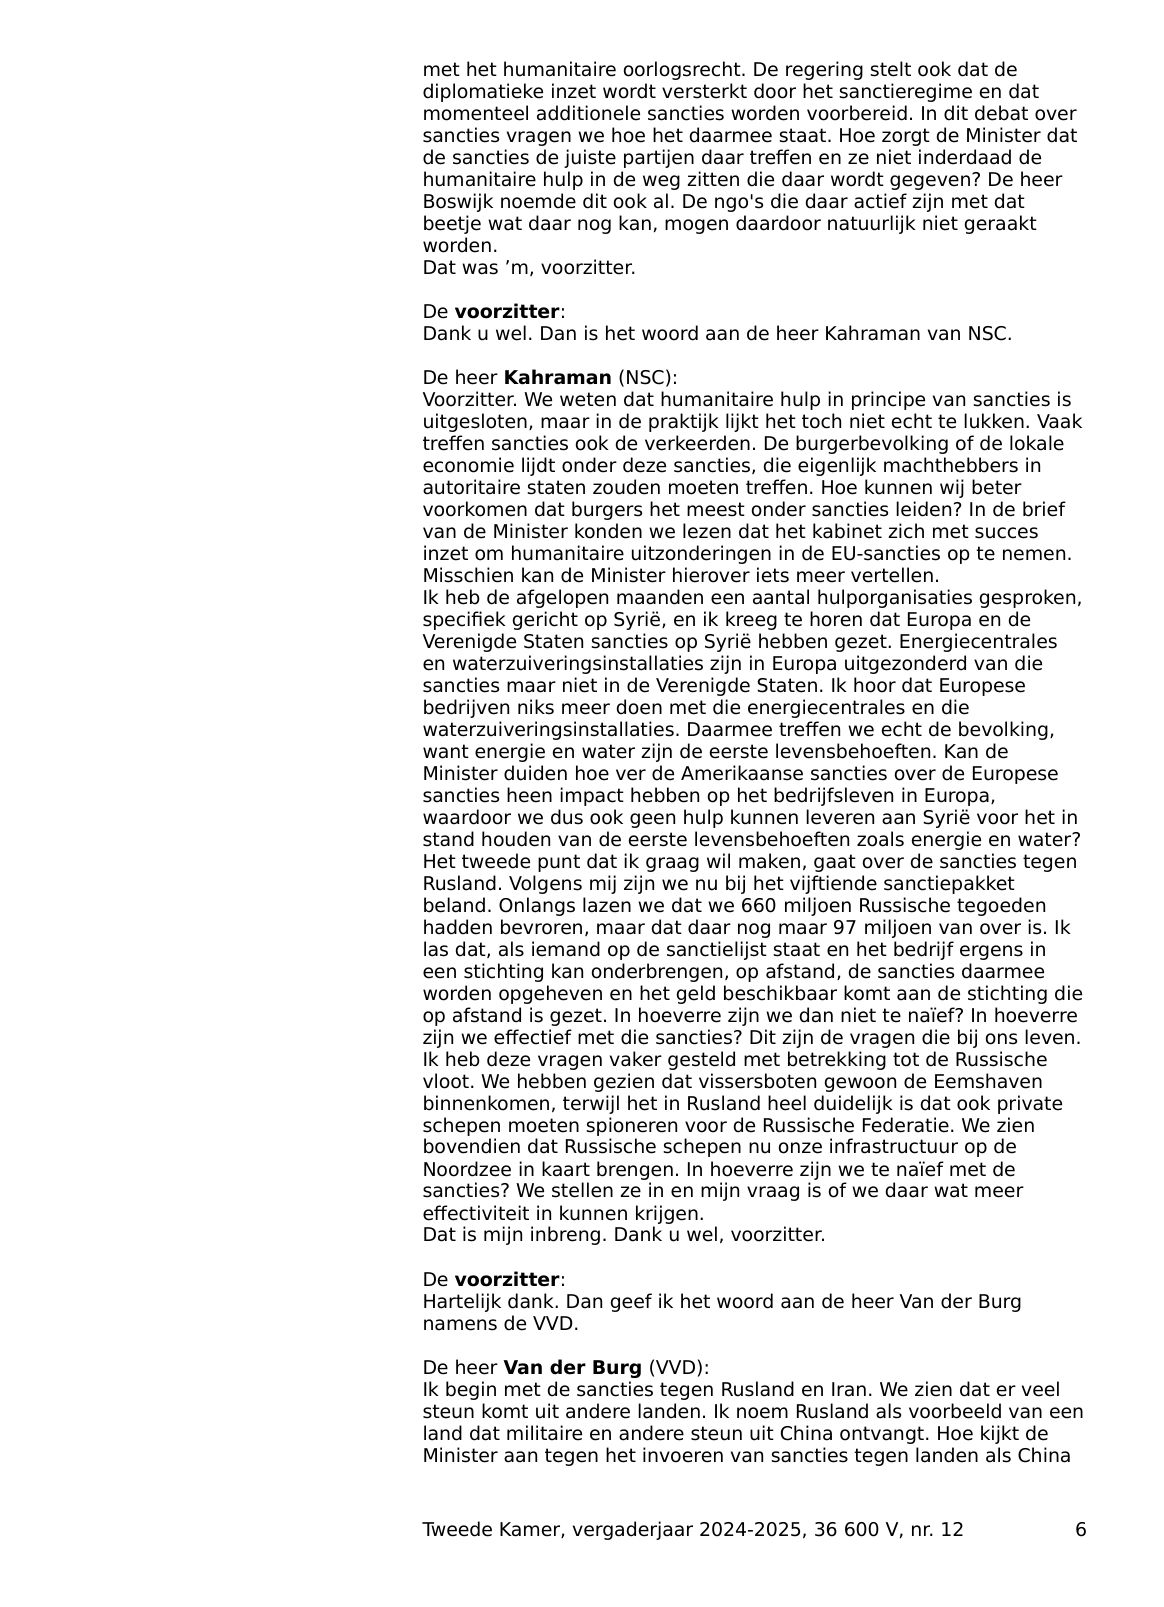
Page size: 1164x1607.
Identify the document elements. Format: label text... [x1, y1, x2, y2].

text Hartelijk dank. Dan geef ik het woord aan de heer Van der Burg namens de VVD. [422, 1291, 1087, 1334]
text Dat is mijn inbreng. Dank u wel, voorzitter. [422, 1224, 1087, 1246]
text De heer Kahraman (NSC): [422, 367, 1087, 389]
text Ik heb deze vragen vaker gesteld met betrekking tot de Russische vloot. We hebben gezien dat vissersboten gewoon de Eemshaven binnenkomen, terwijl het in Rusland heel duidelijk is dat ook private schepen moeten spioneren voor de Russische Federatie. We zien bovendien dat Russische schepen nu onze infrastructuur op de Noordzee in kaart brengen. In hoeverre zijn we te naïef met de sancties? We stellen ze in en mijn vraag is of we daar wat meer effectiviteit in kunnen krijgen. [422, 1048, 1087, 1224]
text Ik heb de afgelopen maanden een aantal hulporganisaties gesproken, specifiek gericht op Syrië, en ik kreeg te horen dat Europa en de Verenigde Staten sancties op Syrië hebben gezet. Energiecentrales en waterzuiveringsinstallaties zijn in Europa uitgezonderd van die sancties maar niet in de Verenigde Staten. Ik hoor dat Europese bedrijven niks meer doen met die energiecentrales en die waterzuiveringsinstallaties. Daarmee treffen we echt de bevolking, want energie en water zijn de eerste levensbehoeften. Kan de Minister duiden hoe ver de Amerikaanse sancties over de Europese sancties heen impact hebben op het bedrijfsleven in Europa, waardoor we dus ook geen hulp kunnen leveren aan Syrië voor het in stand houden van de eerste levensbehoeften zoals energie en water? [422, 587, 1087, 851]
text Dat was ’m, voorzitter. [422, 257, 1087, 279]
text Het tweede punt dat ik graag wil maken, gaat over de sancties tegen Rusland. Volgens mij zijn we nu bij het vijftiende sanctiepakket beland. Onlangs lazen we dat we 660 miljoen Russische tegoeden hadden bevroren, maar dat daar nog maar 97 miljoen van over is. Ik las dat, als iemand op de sanctielijst staat en het bedrijf ergens in een stichting kan onderbrengen, op afstand, de sancties daarmee worden opgeheven en het geld beschikbaar komt aan de stichting die op afstand is gezet. In hoeverre zijn we dan niet te naïef? In hoeverre zijn we effectief met die sancties? Dit zijn de vragen die bij ons leven. [422, 851, 1087, 1048]
text Voorzitter. We weten dat humanitaire hulp in principe van sancties is uitgesloten, maar in de praktijk lijkt het toch niet echt te lukken. Vaak treffen sancties ook de verkeerden. De burgerbevolking of de lokale economie lijdt onder deze sancties, die eigenlijk machthebbers in autoritaire staten zouden moeten treffen. Hoe kunnen wij beter voorkomen dat burgers het meest onder sancties leiden? In de brief van de Minister konden we lezen dat het kabinet zich met succes inzet om humanitaire uitzonderingen in de EU-sancties op te nemen. Misschien kan de Minister hierover iets meer vertellen. [422, 389, 1087, 587]
text De voorzitter: [422, 301, 1087, 323]
text Ik begin met de sancties tegen Rusland en Iran. We zien dat er veel steun komt uit andere landen. Ik noem Rusland als voorbeeld van een land dat militaire en andere steun uit China ontvangt. Hoe kijkt de Minister aan tegen het invoeren van sancties tegen landen als China [422, 1379, 1087, 1467]
text De voorzitter: [422, 1268, 1087, 1291]
text Dank u wel. Dan is het woord aan de heer Kahraman van NSC. [422, 323, 1087, 345]
text met het humanitaire oorlogsrecht. De regering stelt ook dat de diplomatieke inzet wordt versterkt door het sanctieregime en dat momenteel additionele sancties worden voorbereid. In dit debat over sancties vragen we hoe het daarmee staat. Hoe zorgt de Minister dat de sancties de juiste partijen daar treffen en ze niet inderdaad de humanitaire hulp in de weg zitten die daar wordt gegeven? De heer Boswijk noemde dit ook al. De ngo's die daar actief zijn met dat beetje wat daar nog kan, mogen daardoor natuurlijk niet geraakt worden. [422, 59, 1087, 257]
text De heer Van der Burg (VVD): [422, 1357, 1087, 1379]
